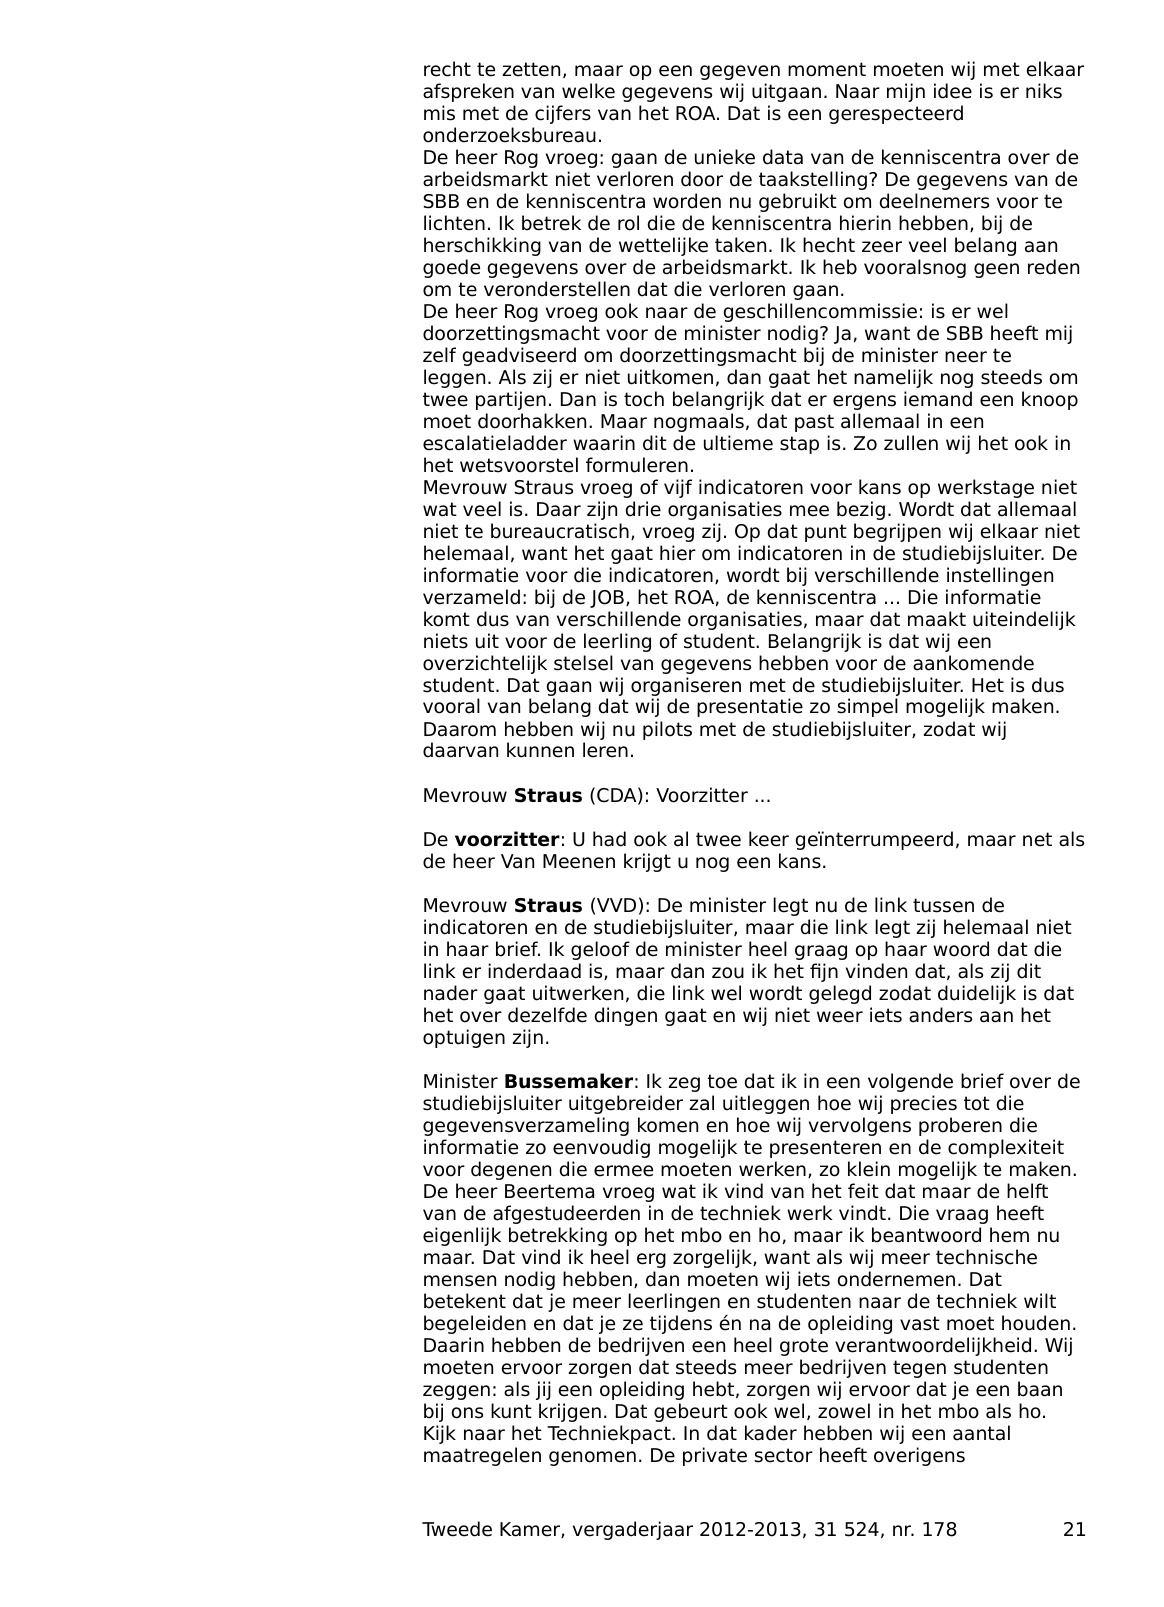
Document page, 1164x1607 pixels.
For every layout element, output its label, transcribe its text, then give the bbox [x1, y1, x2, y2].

text Mevrouw Straus (CDA): Voorzitter ... [422, 784, 1087, 807]
text De heer Rog vroeg ook naar de geschillencommissie: is er wel doorzettingsmacht voor de minister nodig? Ja, want de SBB heeft mij zelf geadviseerd om doorzettingsmacht bij de minister neer te leggen. Als zij er niet uitkomen, dan gaat het namelijk nog steeds om twee partijen. Dan is toch belangrijk dat er ergens iemand een knoop moet doorhakken. Maar nogmaals, dat past allemaal in een escalatieladder waarin dit de ultieme stap is. Zo zullen wij het ook in het wetsvoorstel formuleren. [422, 301, 1087, 477]
text recht te zetten, maar op een gegeven moment moeten wij met elkaar afspreken van welke gegevens wij uitgaan. Naar mijn idee is er niks mis met de cijfers van het ROA. Dat is een gerespecteerd onderzoeksbureau. [422, 59, 1087, 147]
text Mevrouw Straus vroeg of vijf indicatoren voor kans op werkstage niet wat veel is. Daar zijn drie organisaties mee bezig. Wordt dat allemaal niet te bureaucratisch, vroeg zij. Op dat punt begrijpen wij elkaar niet helemaal, want het gaat hier om indicatoren in de studiebijsluiter. De informatie voor die indicatoren, wordt bij verschillende instellingen verzameld: bij de JOB, het ROA, de kenniscentra ... Die informatie komt dus van verschillende organisaties, maar dat maakt uiteindelijk niets uit voor de leerling of student. Belangrijk is dat wij een overzichtelijk stelsel van gegevens hebben voor de aankomende student. Dat gaan wij organiseren met de studiebijsluiter. Het is dus vooral van belang dat wij de presentatie zo simpel mogelijk maken. Daarom hebben wij nu pilots met de studiebijsluiter, zodat wij daarvan kunnen leren. [422, 477, 1087, 762]
text Minister Bussemaker: Ik zeg toe dat ik in een volgende brief over de studiebijsluiter uitgebreider zal uitleggen hoe wij precies tot die gegevensverzameling komen en hoe wij vervolgens proberen die informatie zo eenvoudig mogelijk te presenteren en de complexiteit voor degenen die ermee moeten werken, zo klein mogelijk te maken. [422, 1071, 1087, 1181]
text De voorzitter: U had ook al twee keer geïnterrumpeerd, maar net als de heer Van Meenen krijgt u nog een kans. [422, 829, 1087, 873]
text Mevrouw Straus (VVD): De minister legt nu de link tussen de indicatoren en de studiebijsluiter, maar die link legt zij helemaal niet in haar brief. Ik geloof de minister heel graag op haar woord dat die link er inderdaad is, maar dan zou ik het fijn vinden dat, als zij dit nader gaat uitwerken, die link wel wordt gelegd zodat duidelijk is dat het over dezelfde dingen gaat en wij niet weer iets anders aan het optuigen zijn. [422, 895, 1087, 1049]
text De heer Rog vroeg: gaan de unieke data van de kenniscentra over de arbeidsmarkt niet verloren door de taakstelling? De gegevens van de SBB en de kenniscentra worden nu gebruikt om deelnemers voor te lichten. Ik betrek de rol die de kenniscentra hierin hebben, bij de herschikking van de wettelijke taken. Ik hecht zeer veel belang aan goede gegevens over de arbeidsmarkt. Ik heb vooralsnog geen reden om te veronderstellen dat die verloren gaan. [422, 147, 1087, 301]
text De heer Beertema vroeg wat ik vind van het feit dat maar de helft van de afgestudeerden in de techniek werk vindt. Die vraag heeft eigenlijk betrekking op het mbo en ho, maar ik beantwoord hem nu maar. Dat vind ik heel erg zorgelijk, want als wij meer technische mensen nodig hebben, dan moeten wij iets ondernemen. Dat betekent dat je meer leerlingen en studenten naar de techniek wilt begeleiden en dat je ze tijdens én na de opleiding vast moet houden. Daarin hebben de bedrijven een heel grote verantwoordelijkheid. Wij moeten ervoor zorgen dat steeds meer bedrijven tegen studenten zeggen: als jij een opleiding hebt, zorgen wij ervoor dat je een baan bij ons kunt krijgen. Dat gebeurt ook wel, zowel in het mbo als ho. Kijk naar het Techniekpact. In dat kader hebben wij een aantal maatregelen genomen. De private sector heeft overigens [422, 1181, 1087, 1467]
